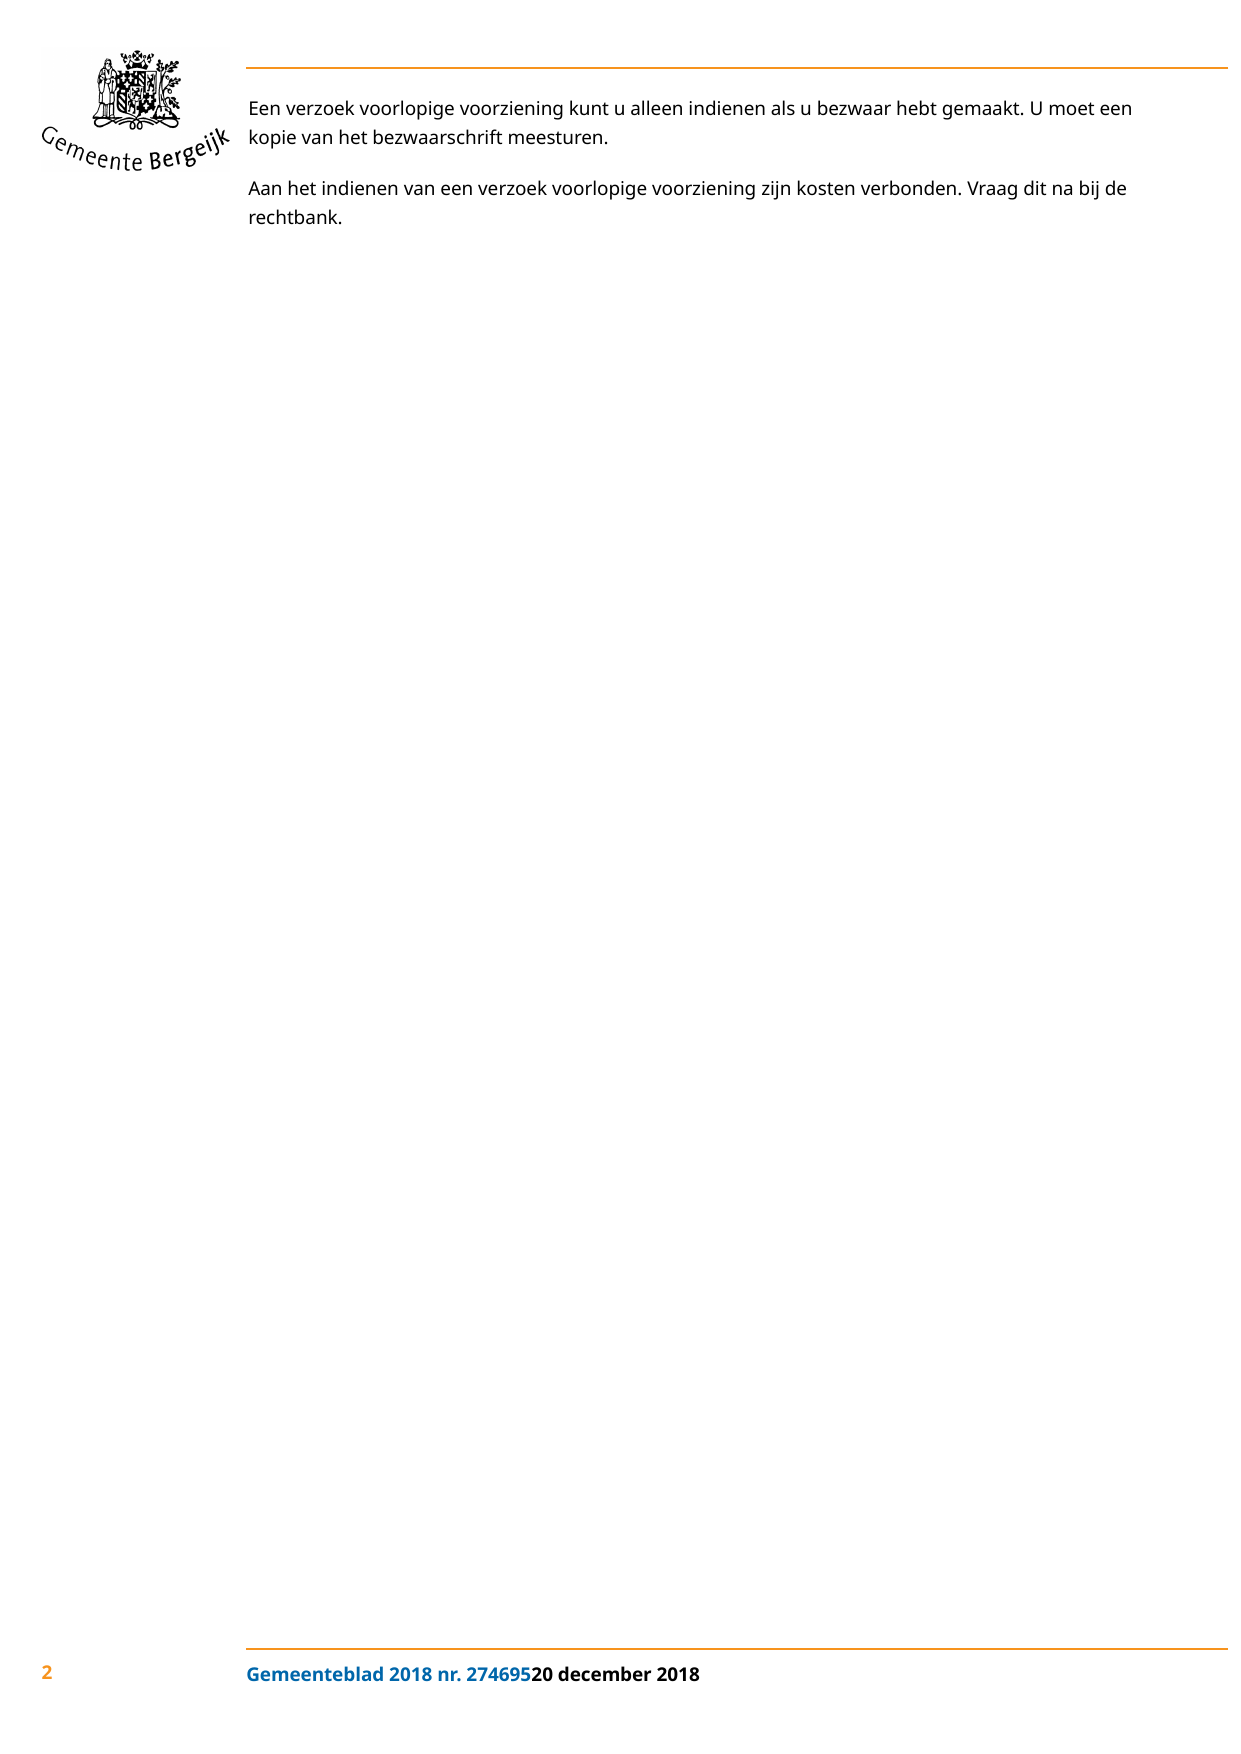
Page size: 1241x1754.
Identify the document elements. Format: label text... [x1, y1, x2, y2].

text Aan het indienen van een verzoek voorlopige voorziening zijn kosten verbonden. Vraag dit na bij de rechtbank. [248, 175, 1152, 230]
text Een verzoek voorlopige voorziening kunt u alleen indienen als u bezwaar hebt gemaakt. U moet een kopie van het bezwaarschrift meesturen. [248, 95, 1152, 150]
picture [41, 47, 231, 172]
